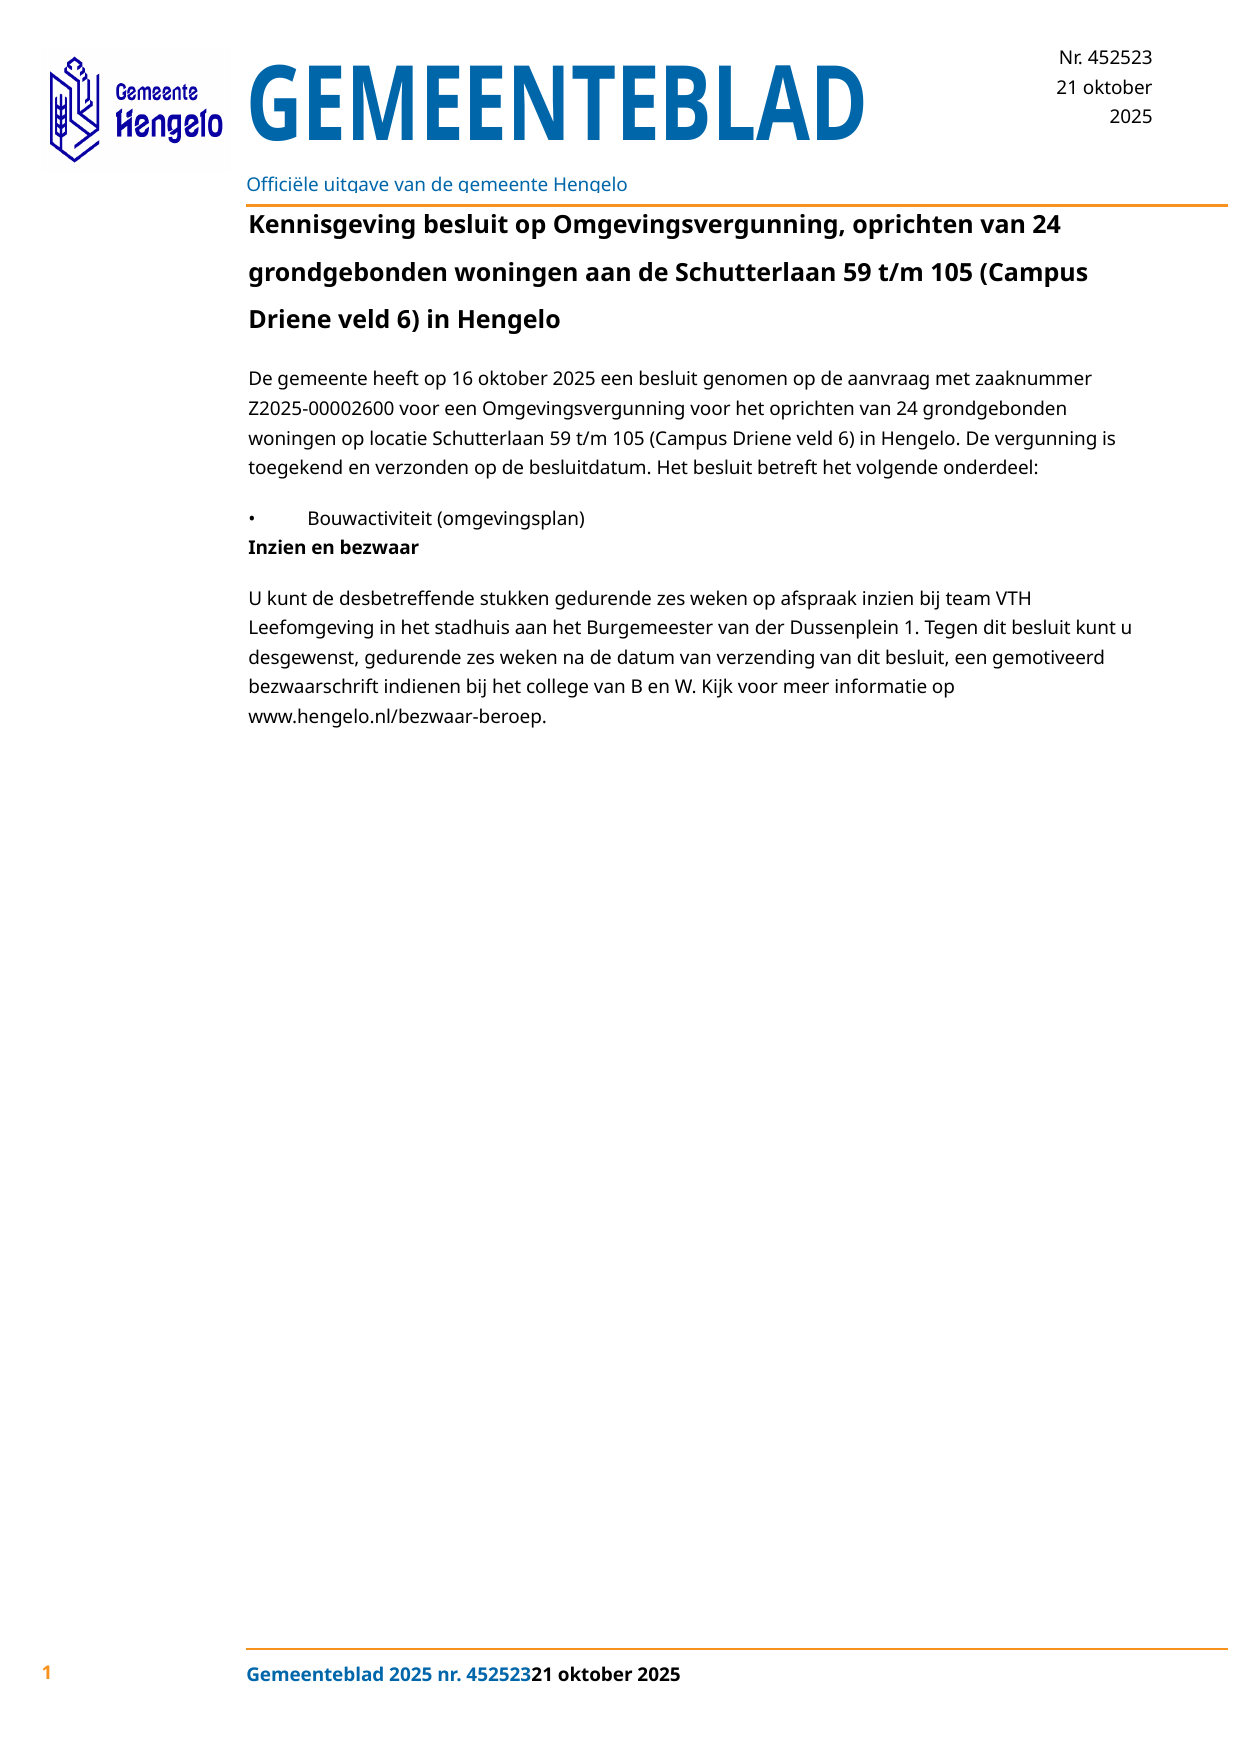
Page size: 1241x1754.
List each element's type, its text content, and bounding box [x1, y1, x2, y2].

text Inzien en bezwaar [248, 534, 1152, 560]
text U kunt de desbetreffende stukken gedurende zes weken op afspraak inzien bij team VTH Leefomgeving in het stadhuis aan het Burgemeester van der Dussenplein 1. Tegen dit besluit kunt u desgewenst, gedurende zes weken na de datum van verzending van dit besluit, een gemotiveerd bezwaarschrift indienen bij het college van B en W. Kijk voor meer informatie op www.hengelo.nl/bezwaar-beroep. [248, 585, 1152, 729]
picture [41, 47, 231, 172]
text De gemeente heeft op 16 oktober 2025 een besluit genomen op de aanvraag met zaaknummer Z2025-00002600 voor een Omgevingsvergunning voor het oprichten van 24 grondgebonden woningen op locatie Schutterlaan 59 t/m 105 (Campus Driene veld 6) in Hengelo. De vergunning is toegekend en verzonden op de besluitdatum. Het besluit betreft het volgende onderdeel: [248, 366, 1152, 480]
text Kennisgeving besluit op Omgevingsvergunning, oprichten van 24 grondgebonden woningen aan de Schutterlaan 59 t/m 105 (Campus Driene veld 6) in Hengelo [248, 207, 1152, 336]
list Bouwactiviteit (omgevingsplan) [248, 505, 1152, 530]
